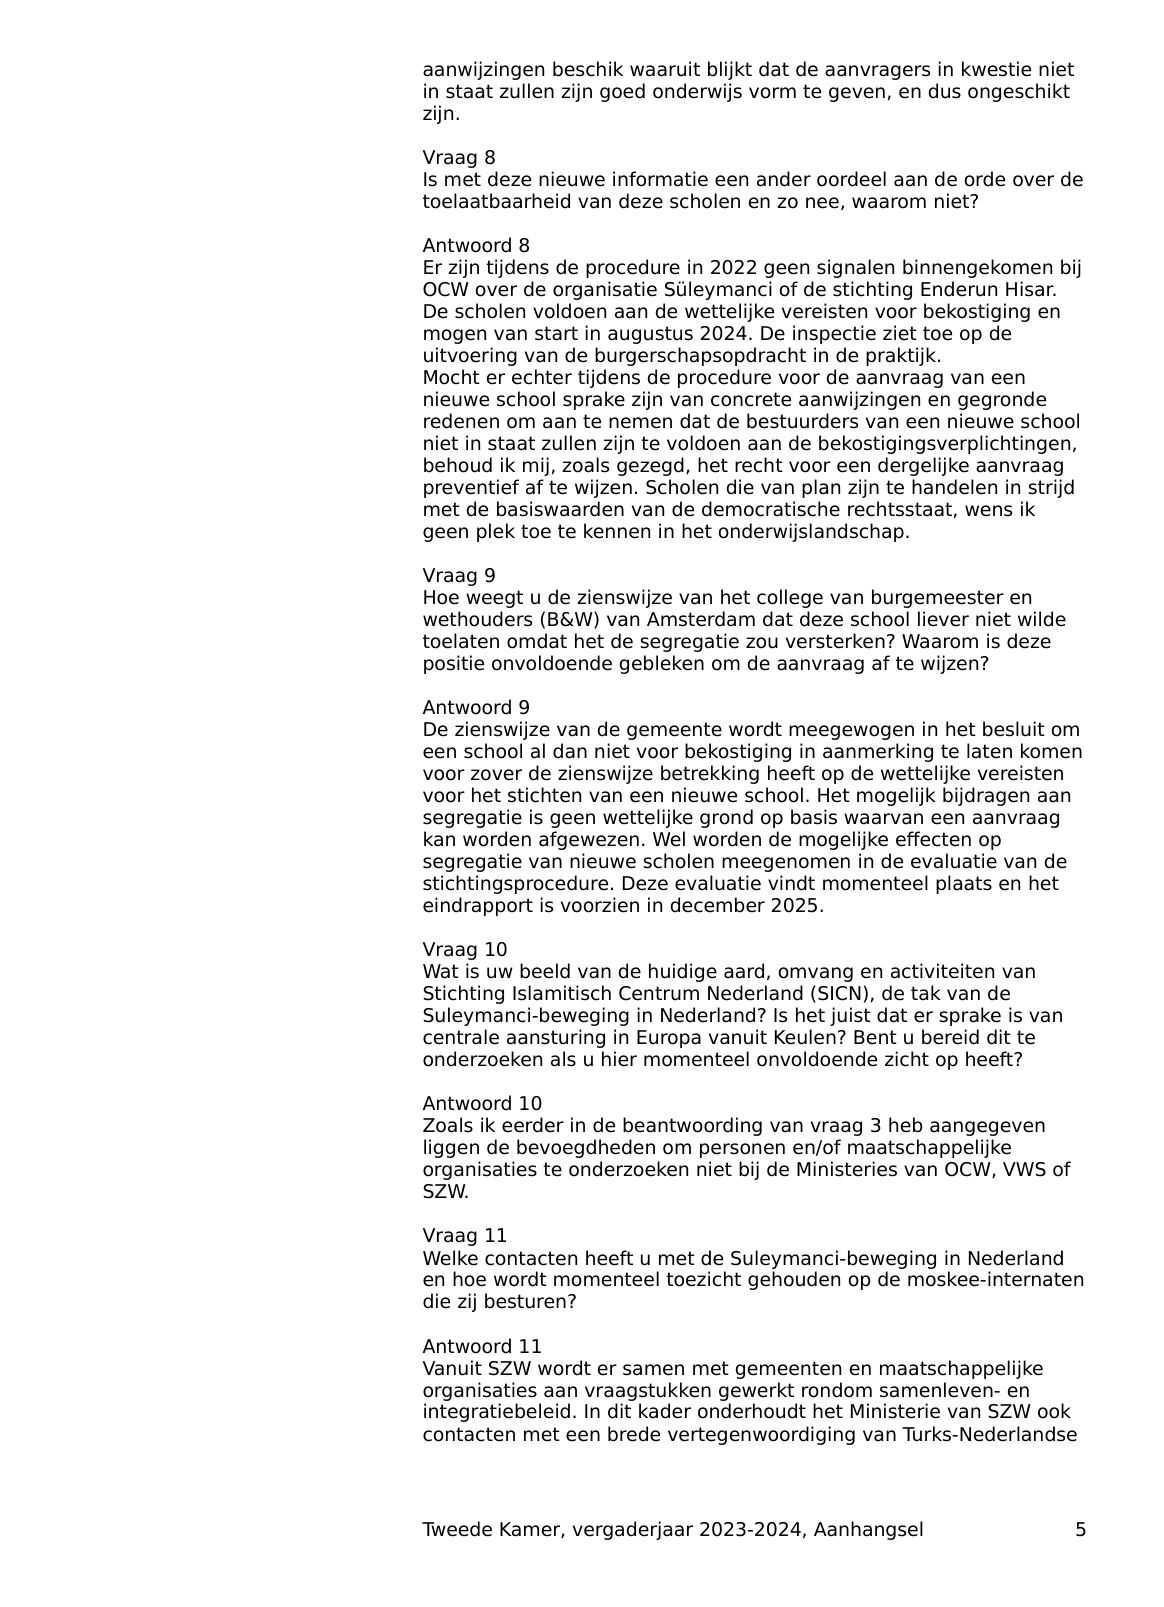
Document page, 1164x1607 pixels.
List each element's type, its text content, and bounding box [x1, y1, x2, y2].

text Antwoord 11 [422, 1336, 1087, 1357]
text Vraag 8 [422, 147, 1087, 169]
text aanwijzingen beschik waaruit blijkt dat de aanvragers in kwestie niet in staat zullen zijn goed onderwijs vorm te geven, en dus ongeschikt zijn. [422, 59, 1087, 125]
text Vraag 9 [422, 565, 1087, 587]
text Antwoord 9 [422, 697, 1087, 719]
text Wat is uw beeld van de huidige aard, omvang en activiteiten van Stichting Islamitisch Centrum Nederland (SICN), de tak van de Suleymanci-beweging in Nederland? Is het juist dat er sprake is van centrale aansturing in Europa vanuit Keulen? Bent u bereid dit te onderzoeken als u hier momenteel onvoldoende zicht op heeft? [422, 961, 1087, 1071]
text Zoals ik eerder in de beantwoording van vraag 3 heb aangegeven liggen de bevoegdheden om personen en/of maatschappelijke organisaties te onderzoeken niet bij de Ministeries van OCW, VWS of SZW. [422, 1115, 1087, 1203]
text Hoe weegt u de zienswijze van het college van burgemeester en wethouders (B&W) van Amsterdam dat deze school liever niet wilde toelaten omdat het de segregatie zou versterken? Waarom is deze positie onvoldoende gebleken om de aanvraag af te wijzen? [422, 587, 1087, 675]
text Is met deze nieuwe informatie een ander oordeel aan de orde over de toelaatbaarheid van deze scholen en zo nee, waarom niet? [422, 169, 1087, 213]
text Vraag 11 [422, 1225, 1087, 1247]
text Antwoord 10 [422, 1093, 1087, 1115]
text Welke contacten heeft u met de Suleymanci-beweging in Nederland en hoe wordt momenteel toezicht gehouden op de moskee-internaten die zij besturen? [422, 1247, 1087, 1313]
text Antwoord 8 [422, 235, 1087, 257]
text Vraag 10 [422, 939, 1087, 961]
text De zienswijze van de gemeente wordt meegewogen in het besluit om een school al dan niet voor bekostiging in aanmerking te laten komen voor zover de zienswijze betrekking heeft op de wettelijke vereisten voor het stichten van een nieuwe school. Het mogelijk bijdragen aan segregatie is geen wettelijke grond op basis waarvan een aanvraag kan worden afgewezen. Wel worden de mogelijke effecten op segregatie van nieuwe scholen meegenomen in de evaluatie van de stichtingsprocedure. Deze evaluatie vindt momenteel plaats en het eindrapport is voorzien in december 2025. [422, 719, 1087, 917]
text Er zijn tijdens de procedure in 2022 geen signalen binnengekomen bij OCW over de organisatie Süleymanci of de stichting Enderun Hisar. De scholen voldoen aan de wettelijke vereisten voor bekostiging en mogen van start in augustus 2024. De inspectie ziet toe op de uitvoering van de burgerschapsopdracht in de praktijk. [422, 257, 1087, 367]
text Vanuit SZW wordt er samen met gemeenten en maatschappelijke organisaties aan vraagstukken gewerkt rondom samenleven- en integratiebeleid. In dit kader onderhoudt het Ministerie van SZW ook contacten met een brede vertegenwoordiging van Turks-Nederlandse [422, 1357, 1087, 1445]
text Mocht er echter tijdens de procedure voor de aanvraag van een nieuwe school sprake zijn van concrete aanwijzingen en gegronde redenen om aan te nemen dat de bestuurders van een nieuwe school niet in staat zullen zijn te voldoen aan de bekostigingsverplichtingen, behoud ik mij, zoals gezegd, het recht voor een dergelijke aanvraag preventief af te wijzen. Scholen die van plan zijn te handelen in strijd met de basiswaarden van de democratische rechtsstaat, wens ik geen plek toe te kennen in het onderwijslandschap. [422, 367, 1087, 543]
